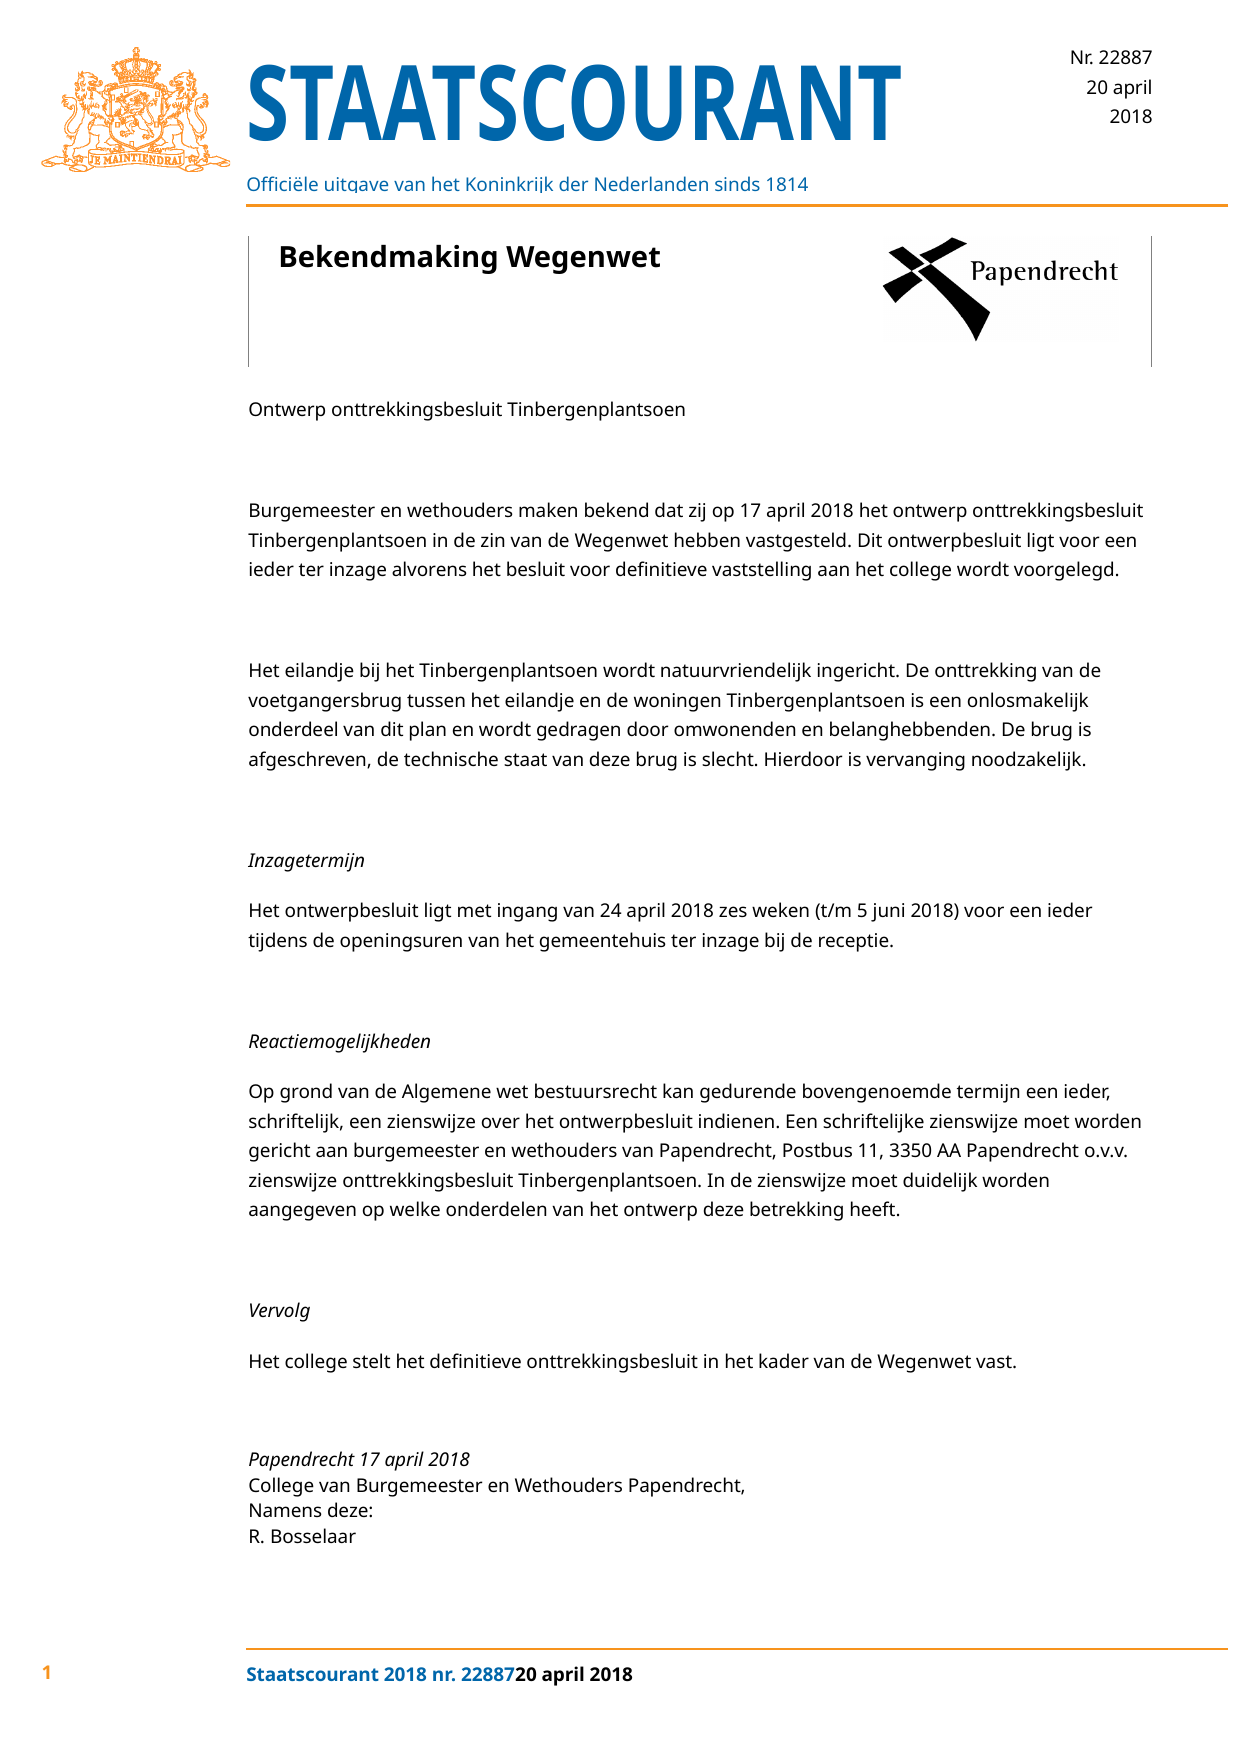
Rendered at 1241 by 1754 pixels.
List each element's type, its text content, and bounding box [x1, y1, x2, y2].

text Op grond van de Algemene wet bestuursrecht kan gedurende bovengenoemde termijn een ieder, schriftelijk, een zienswijze over het ontwerpbesluit indienen. Een schriftelijke zienswijze moet worden gericht aan burgemeester en wethouders van Papendrecht, Postbus 11, 3350 AA Papendrecht o.v.v. zienswijze onttrekkingsbesluit Tinbergenplantsoen. In de zienswijze moet duidelijk worden aangegeven op welke onderdelen van het ontwerp deze betrekking heeft. [248, 1078, 1152, 1222]
text Het ontwerpbesluit ligt met ingang van 24 april 2018 zes weken (t/m 5 juni 2018) voor een ieder tijdens de openingsuren van het gemeentehuis ter inzage bij de receptie. [248, 897, 1152, 953]
text College van Burgemeester en Wethouders Papendrecht, [248, 1472, 1152, 1497]
text Namens deze: [248, 1497, 1152, 1523]
text Ontwerp onttrekkingsbesluit Tinbergenplantsoen [248, 397, 1152, 422]
picture [41, 47, 231, 172]
picture [882, 236, 1119, 342]
text Vervolg [248, 1297, 1152, 1323]
table_header [850, 236, 1151, 367]
text Papendrecht 17 april 2018 [248, 1446, 1152, 1472]
text Burgemeester en wethouders maken bekend dat zij op 17 april 2018 het ontwerp onttrekkingsbesluit Tinbergenplantsoen in de zin van de Wegenwet hebben vastgesteld. Dit ontwerpbesluit ligt voor een ieder ter inzage alvorens het besluit voor definitieve vaststelling aan het college wordt voorgelegd. [248, 497, 1152, 582]
text Inzagetermijn [248, 847, 1152, 873]
text Het college stelt het definitieve onttrekkingsbesluit in het kader van de Wegenwet vast. [248, 1348, 1152, 1373]
table_header Bekendmaking Wegenwet [249, 236, 850, 367]
text Reactiemogelijkheden [248, 1028, 1152, 1053]
text R. Bosselaar [248, 1523, 1152, 1549]
text Het eilandje bij het Tinbergenplantsoen wordt natuurvriendelijk ingericht. De onttrekking van de voetgangersbrug tussen het eilandje en de woningen Tinbergenplantsoen is een onlosmakelijk onderdeel van dit plan en wordt gedragen door omwonenden en belanghebbenden. De brug is afgeschreven, de technische staat van deze brug is slecht. Hierdoor is vervanging noodzakelijk. [248, 657, 1152, 772]
